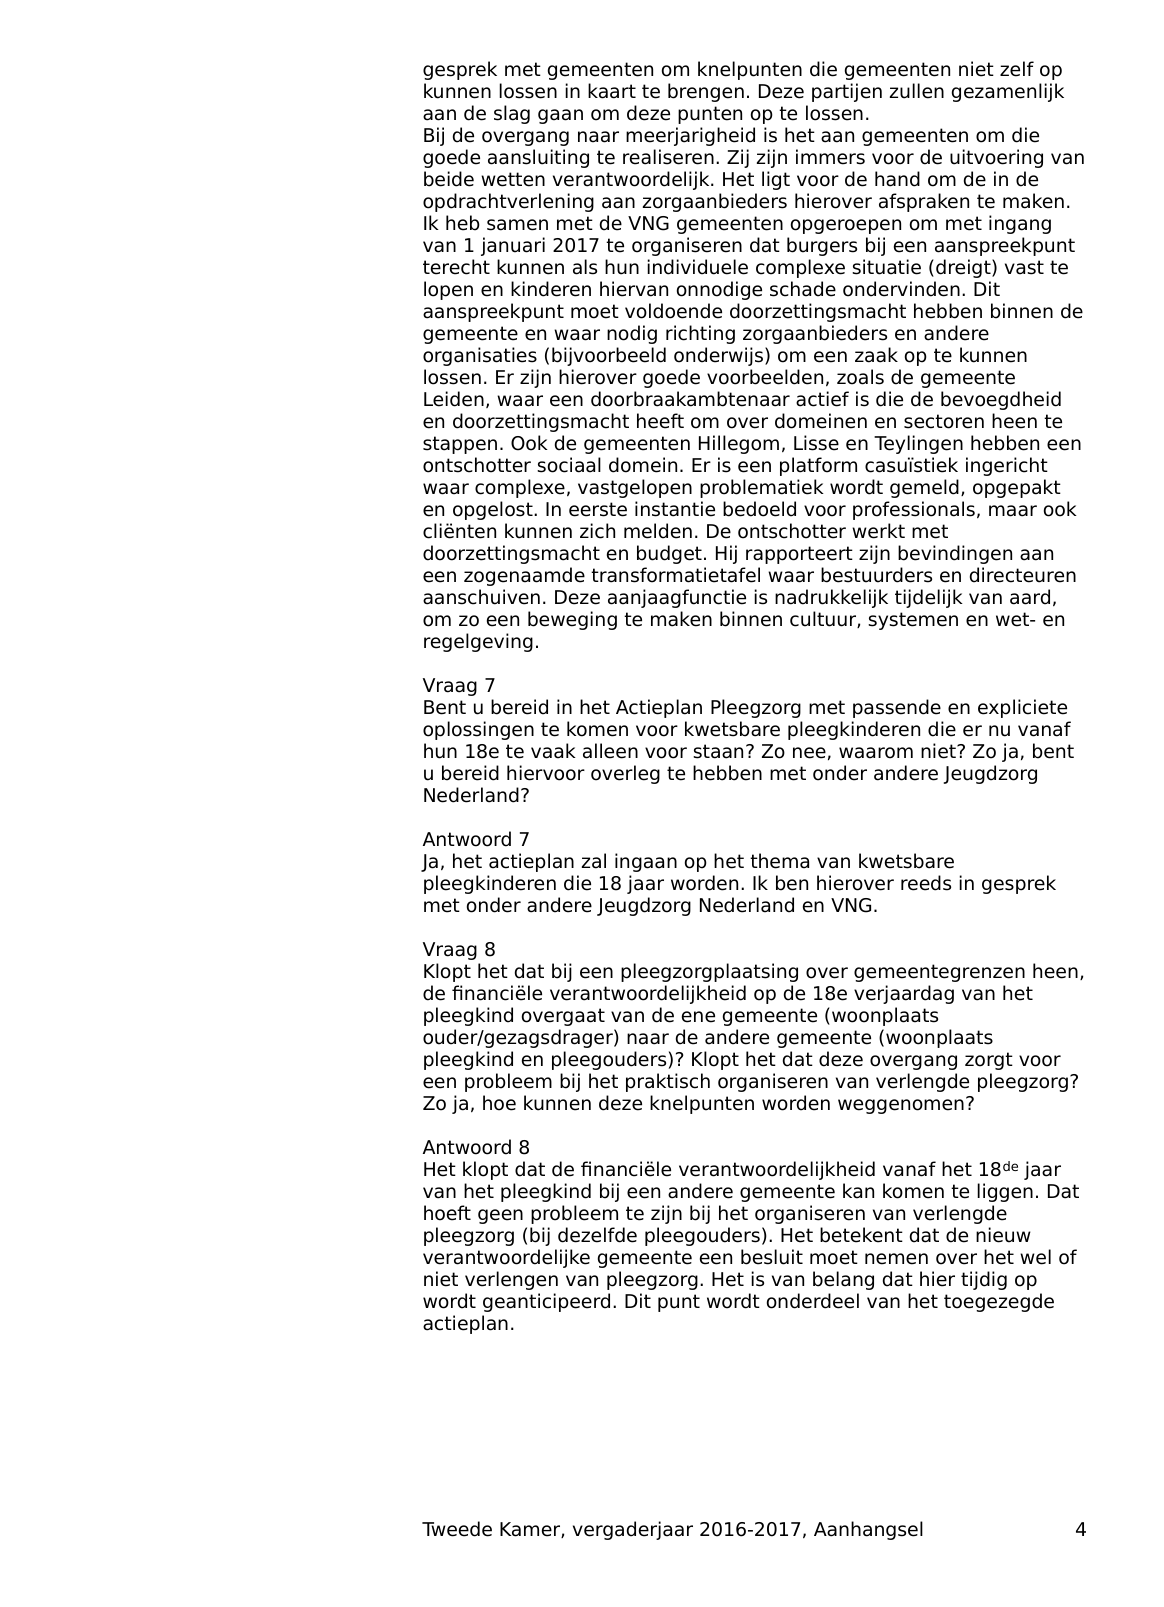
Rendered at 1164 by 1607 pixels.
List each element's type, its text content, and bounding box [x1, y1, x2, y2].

text Vraag 8 [422, 939, 1087, 961]
text Bij de overgang naar meerjarigheid is het aan gemeenten om die goede aansluiting te realiseren. Zij zijn immers voor de uitvoering van beide wetten verantwoordelijk. Het ligt voor de hand om de in de opdrachtverlening aan zorgaanbieders hierover afspraken te maken. Ik heb samen met de VNG gemeenten opgeroepen om met ingang van 1 januari 2017 te organiseren dat burgers bij een aanspreekpunt terecht kunnen als hun individuele complexe situatie (dreigt) vast te lopen en kinderen hiervan onnodige schade ondervinden. Dit aanspreekpunt moet voldoende doorzettingsmacht hebben binnen de gemeente en waar nodig richting zorgaanbieders en andere organisaties (bijvoorbeeld onderwijs) om een zaak op te kunnen lossen. Er zijn hierover goede voorbeelden, zoals de gemeente Leiden, waar een doorbraakambtenaar actief is die de bevoegdheid en doorzettingsmacht heeft om over domeinen en sectoren heen te stappen. Ook de gemeenten Hillegom, Lisse en Teylingen hebben een ontschotter sociaal domein. Er is een platform casuïstiek ingericht waar complexe, vastgelopen problematiek wordt gemeld, opgepakt en opgelost. In eerste instantie bedoeld voor professionals, maar ook cliënten kunnen zich melden. De ontschotter werkt met doorzettingsmacht en budget. Hij rapporteert zijn bevindingen aan een zogenaamde transformatietafel waar bestuurders en directeuren aanschuiven. Deze aanjaagfunctie is nadrukkelijk tijdelijk van aard, om zo een beweging te maken binnen cultuur, systemen en wet- en regelgeving. [422, 125, 1087, 652]
text Ja, het actieplan zal ingaan op het thema van kwetsbare pleegkinderen die 18 jaar worden. Ik ben hierover reeds in gesprek met onder andere Jeugdzorg Nederland en VNG. [422, 851, 1087, 917]
text Antwoord 7 [422, 829, 1087, 851]
text Het klopt dat de financiële verantwoordelijkheid vanaf het 18de jaar van het pleegkind bij een andere gemeente kan komen te liggen. Dat hoeft geen probleem te zijn bij het organiseren van verlengde pleegzorg (bij dezelfde pleegouders). Het betekent dat de nieuw verantwoordelijke gemeente een besluit moet nemen over het wel of niet verlengen van pleegzorg. Het is van belang dat hier tijdig op wordt geanticipeerd. Dit punt wordt onderdeel van het toegezegde actieplan. [422, 1159, 1087, 1335]
text Bent u bereid in het Actieplan Pleegzorg met passende en expliciete oplossingen te komen voor kwetsbare pleegkinderen die er nu vanaf hun 18e te vaak alleen voor staan? Zo nee, waarom niet? Zo ja, bent u bereid hiervoor overleg te hebben met onder andere Jeugdzorg Nederland? [422, 697, 1087, 807]
text gesprek met gemeenten om knelpunten die gemeenten niet zelf op kunnen lossen in kaart te brengen. Deze partijen zullen gezamenlijk aan de slag gaan om deze punten op te lossen. [422, 59, 1087, 125]
text Klopt het dat bij een pleegzorgplaatsing over gemeentegrenzen heen, de financiële verantwoordelijkheid op de 18e verjaardag van het pleegkind overgaat van de ene gemeente (woonplaats ouder/gezagsdrager) naar de andere gemeente (woonplaats pleegkind en pleegouders)? Klopt het dat deze overgang zorgt voor een probleem bij het praktisch organiseren van verlengde pleegzorg? Zo ja, hoe kunnen deze knelpunten worden weggenomen? [422, 961, 1087, 1115]
text Vraag 7 [422, 675, 1087, 697]
text Antwoord 8 [422, 1137, 1087, 1159]
